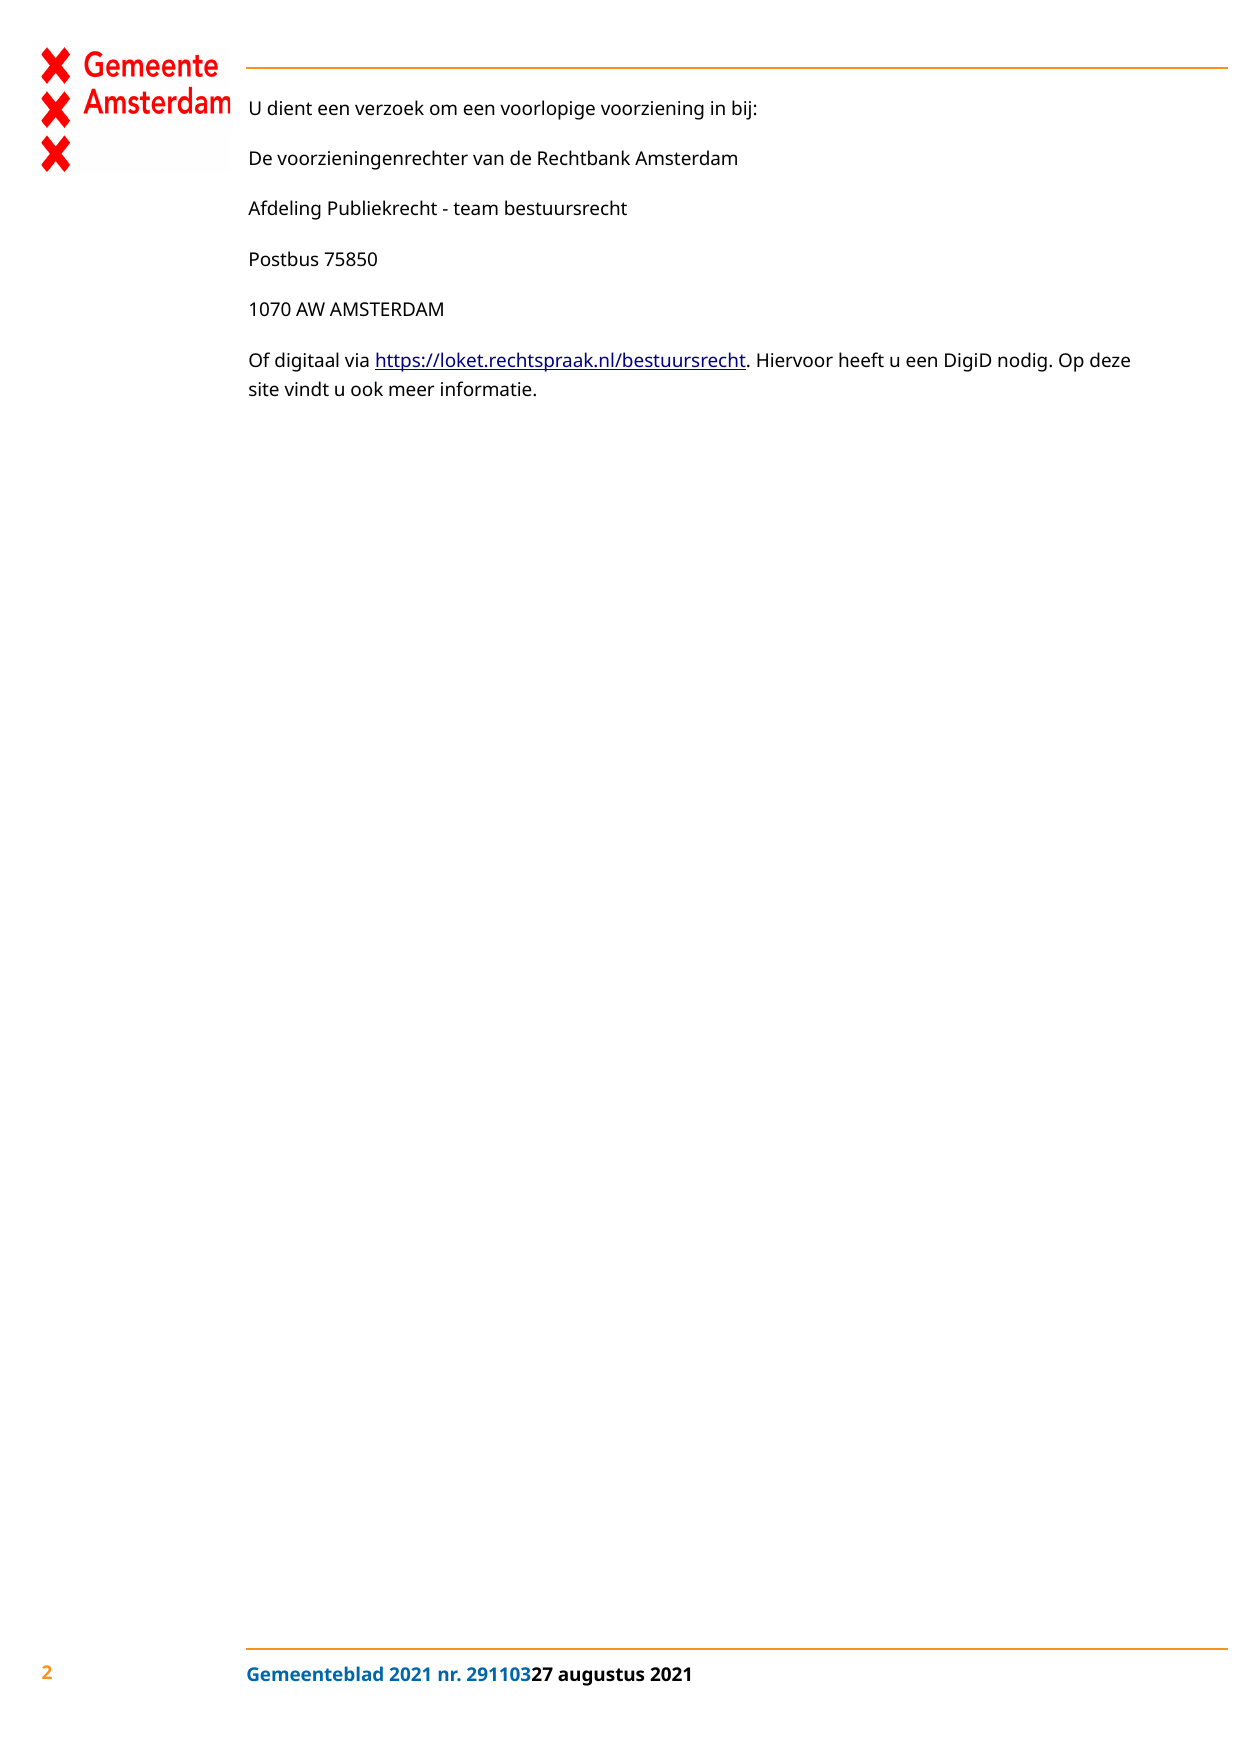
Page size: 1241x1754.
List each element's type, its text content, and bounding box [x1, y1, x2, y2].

text 1070 AW AMSTERDAM [248, 296, 1152, 322]
text De voorzieningenrechter van de Rechtbank Amsterdam [248, 145, 1152, 171]
picture [41, 47, 231, 172]
text U dient een verzoek om een voorlopige voorziening in bij: [248, 95, 1152, 121]
text Of digitaal via https://loket.rechtspraak.nl/bestuursrecht. Hiervoor heeft u een DigiD nodig. Op deze site vindt u ook meer informatie. [248, 347, 1152, 402]
text Afdeling Publiekrecht - team bestuursrecht [248, 196, 1152, 221]
text Postbus 75850 [248, 246, 1152, 272]
